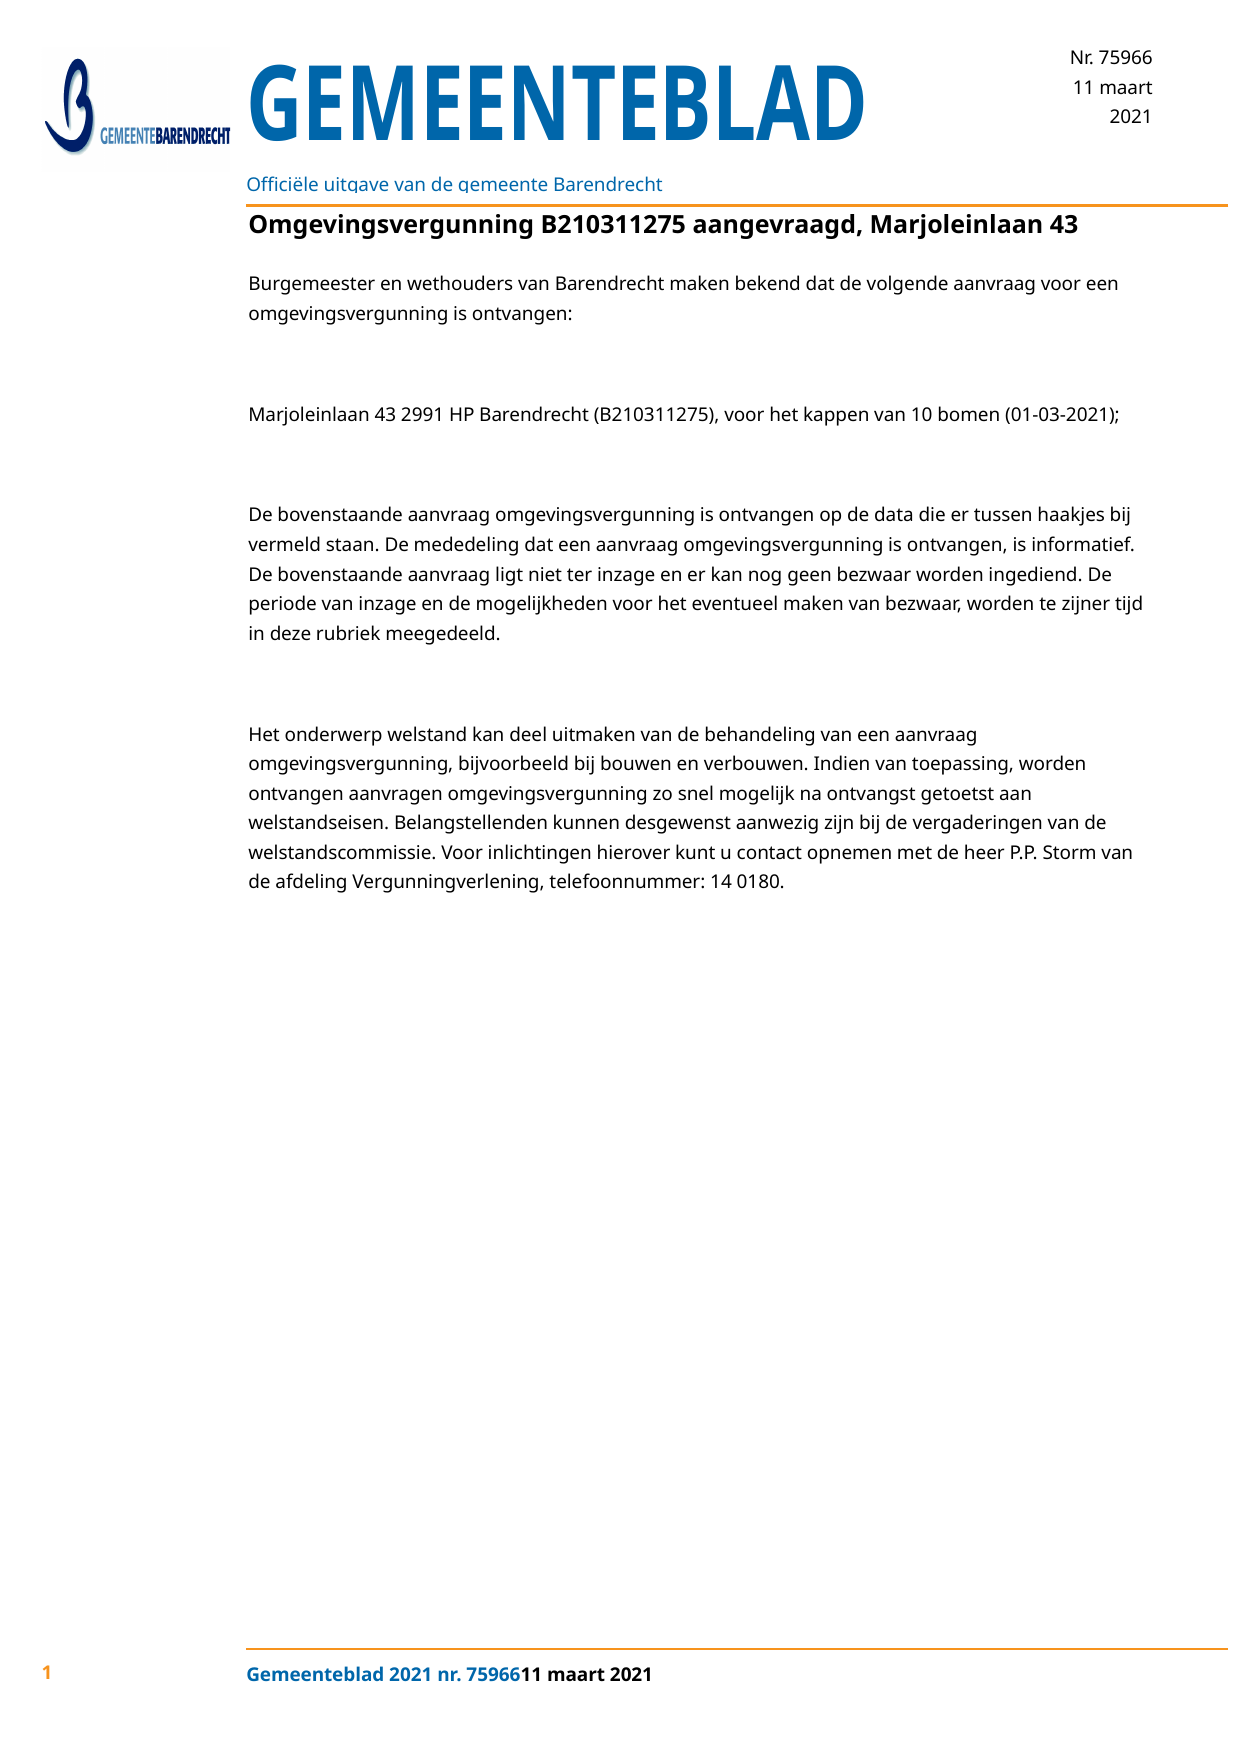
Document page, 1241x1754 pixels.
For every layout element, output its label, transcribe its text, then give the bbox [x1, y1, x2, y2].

text Het onderwerp welstand kan deel uitmaken van de behandeling van een aanvraag omgevingsvergunning, bijvoorbeeld bij bouwen en verbouwen. Indien van toepassing, worden ontvangen aanvragen omgevingsvergunning zo snel mogelijk na ontvangst getoetst aan welstandseisen. Belangstellenden kunnen desgewenst aanwezig zijn bij de vergaderingen van de welstandscommissie. Voor inlichtingen hierover kunt u contact opnemen met de heer P.P. Storm van de afdeling Vergunningverlening, telefoonnummer: 14 0180. [248, 721, 1152, 894]
text Omgevingsvergunning B210311275 aangevraagd, Marjoleinlaan 43 [248, 207, 1152, 241]
text Marjoleinlaan 43 2991 HP Barendrecht (B210311275), voor het kappen van 10 bomen (01-03-2021); [248, 401, 1152, 426]
text De bovenstaande aanvraag omgevingsvergunning is ontvangen op de data die er tussen haakjes bij vermeld staan. De mededeling dat een aanvraag omgevingsvergunning is ontvangen, is informatief. De bovenstaande aanvraag ligt niet ter inzage en er kan nog geen bezwaar worden ingediend. De periode van inzage en de mogelijkheden voor het eventueel maken van bezwaar, worden te zijner tijd in deze rubriek meegedeeld. [248, 502, 1152, 646]
text Burgemeester en wethouders van Barendrecht maken bekend dat de volgende aanvraag voor een omgevingsvergunning is ontvangen: [248, 270, 1152, 326]
picture [41, 47, 231, 172]
